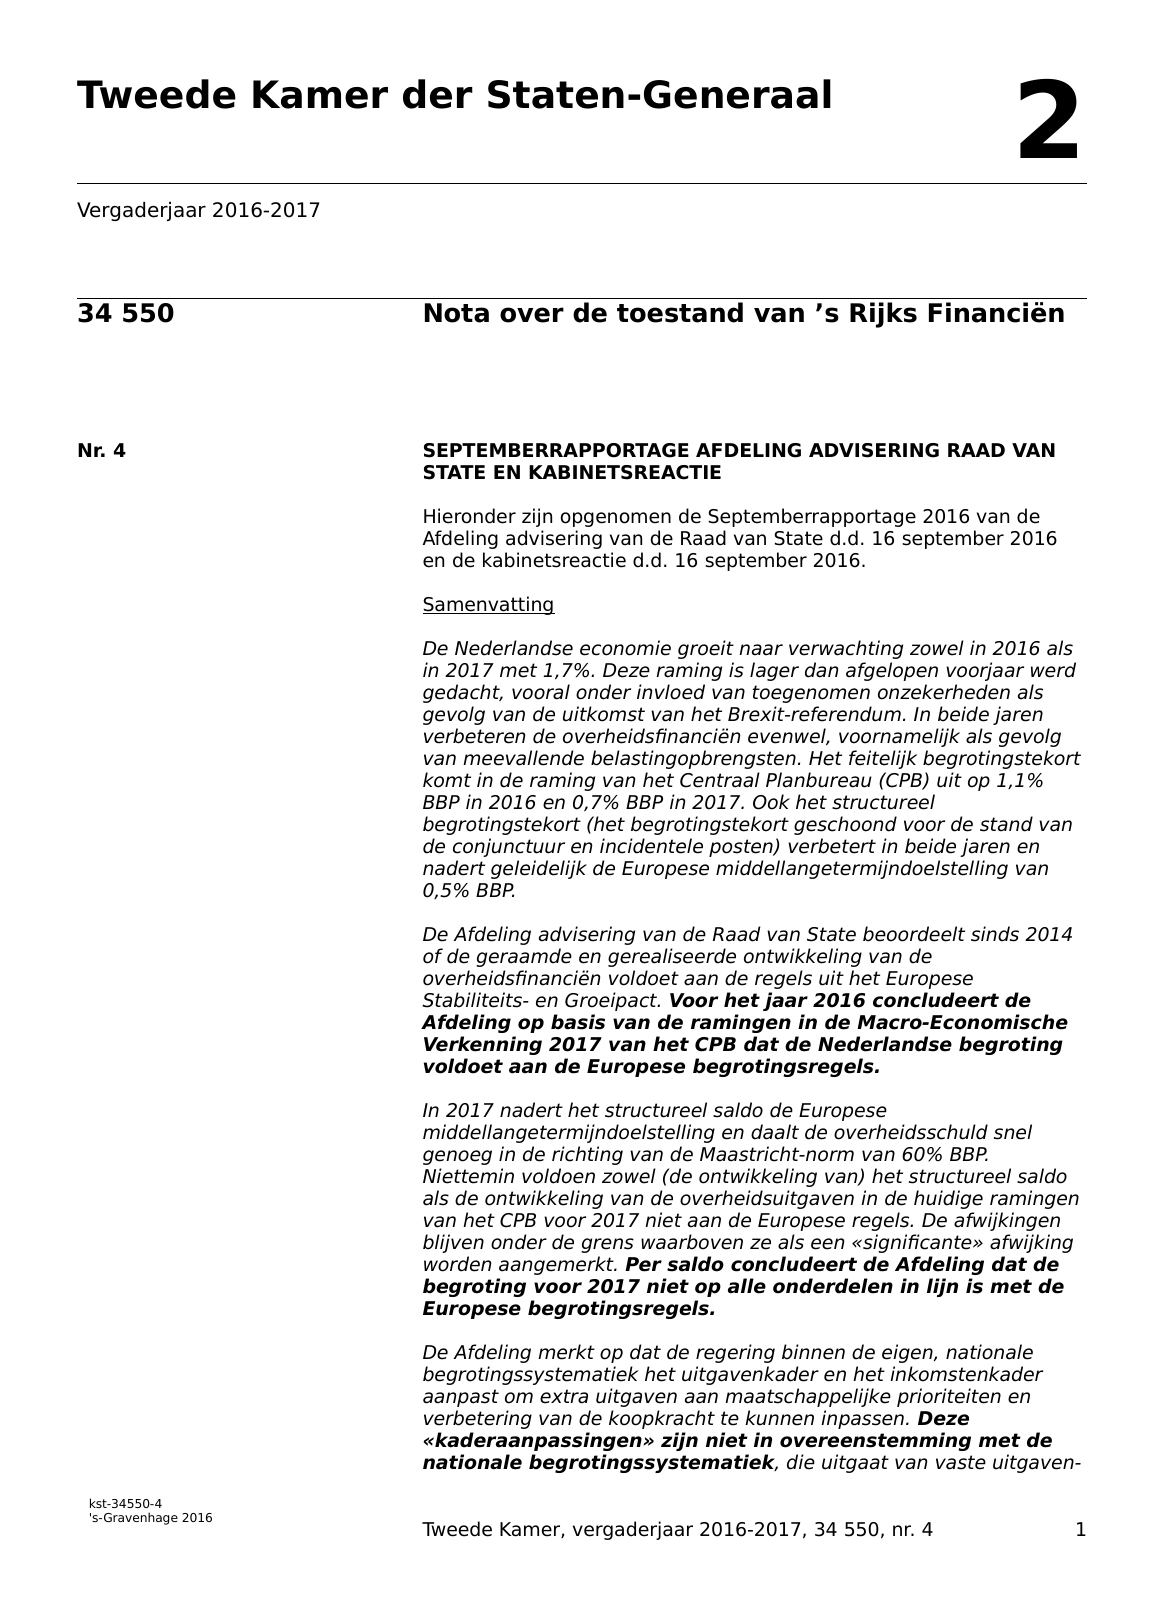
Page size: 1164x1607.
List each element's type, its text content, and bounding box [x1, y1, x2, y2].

text 's-Gravenhage 2016 [88, 1511, 323, 1525]
subtitle Nr. 4 SEPTEMBERRAPPORTAGE AFDELING ADVISERING RAAD VAN STATE EN KABINETSREACTIE [77, 440, 1087, 484]
table_cell Vergaderjaar 2016-2017 [77, 184, 1087, 298]
text De Afdeling merkt op dat de regering binnen de eigen, nationale begrotingssystematiek het uitgavenkader en het inkomstenkader aanpast om extra uitgaven aan maatschappelijke prioriteiten en verbetering van de koopkracht te kunnen inpassen. Deze «kaderaanpassingen» zijn niet in overeenstemming met de nationale begrotingssystematiek, die uitgaat van vaste uitgaven- [422, 1342, 1087, 1474]
table_header Tweede Kamer der Staten-Generaal [77, 59, 886, 183]
table_header 2 [886, 59, 1087, 183]
subtitle 34 550 Nota over de toestand van ’s Rijks Financiën [77, 299, 1087, 329]
text kst-34550-4 [88, 1497, 323, 1511]
text In 2017 nadert het structureel saldo de Europese middellangetermijndoelstelling en daalt de overheidsschuld snel genoeg in de richting van de Maastricht-norm van 60% BBP. Niettemin voldoen zowel (de ontwikkeling van) het structureel saldo als de ontwikkeling van de overheidsuitgaven in de huidige ramingen van het CPB voor 2017 niet aan de Europese regels. De afwijkingen blijven onder de grens waarboven ze als een «significante» afwijking worden aangemerkt. Per saldo concludeert de Afdeling dat de begroting voor 2017 niet op alle onderdelen in lijn is met de Europese begrotingsregels. [422, 1100, 1087, 1320]
text Hieronder zijn opgenomen de Septemberrapportage 2016 van de Afdeling advisering van de Raad van State d.d. 16 september 2016 en de kabinetsreactie d.d. 16 september 2016. [422, 506, 1087, 572]
text De Nederlandse economie groeit naar verwachting zowel in 2016 als in 2017 met 1,7%. Deze raming is lager dan afgelopen voorjaar werd gedacht, vooral onder invloed van toegenomen onzekerheden als gevolg van de uitkomst van het Brexit-referendum. In beide jaren verbeteren de overheidsfinanciën evenwel, voornamelijk als gevolg van meevallende belastingopbrengsten. Het feitelijk begrotingstekort komt in de raming van het Centraal Planbureau (CPB) uit op 1,1% BBP in 2016 en 0,7% BBP in 2017. Ook het structureel begrotingstekort (het begrotingstekort geschoond voor de stand van de conjunctuur en incidentele posten) verbetert in beide jaren en nadert geleidelijk de Europese middellangetermijndoelstelling van 0,5% BBP. [422, 638, 1087, 902]
text De Afdeling advisering van de Raad van State beoordeelt sinds 2014 of de geraamde en gerealiseerde ontwikkeling van de overheidsfinanciën voldoet aan de regels uit het Europese Stabiliteits- en Groeipact. Voor het jaar 2016 concludeert de Afdeling op basis van de ramingen in de Macro-Economische Verkenning 2017 van het CPB dat de Nederlandse begroting voldoet aan de Europese begrotingsregels. [422, 924, 1087, 1078]
subtitle Samenvatting [422, 594, 1087, 616]
